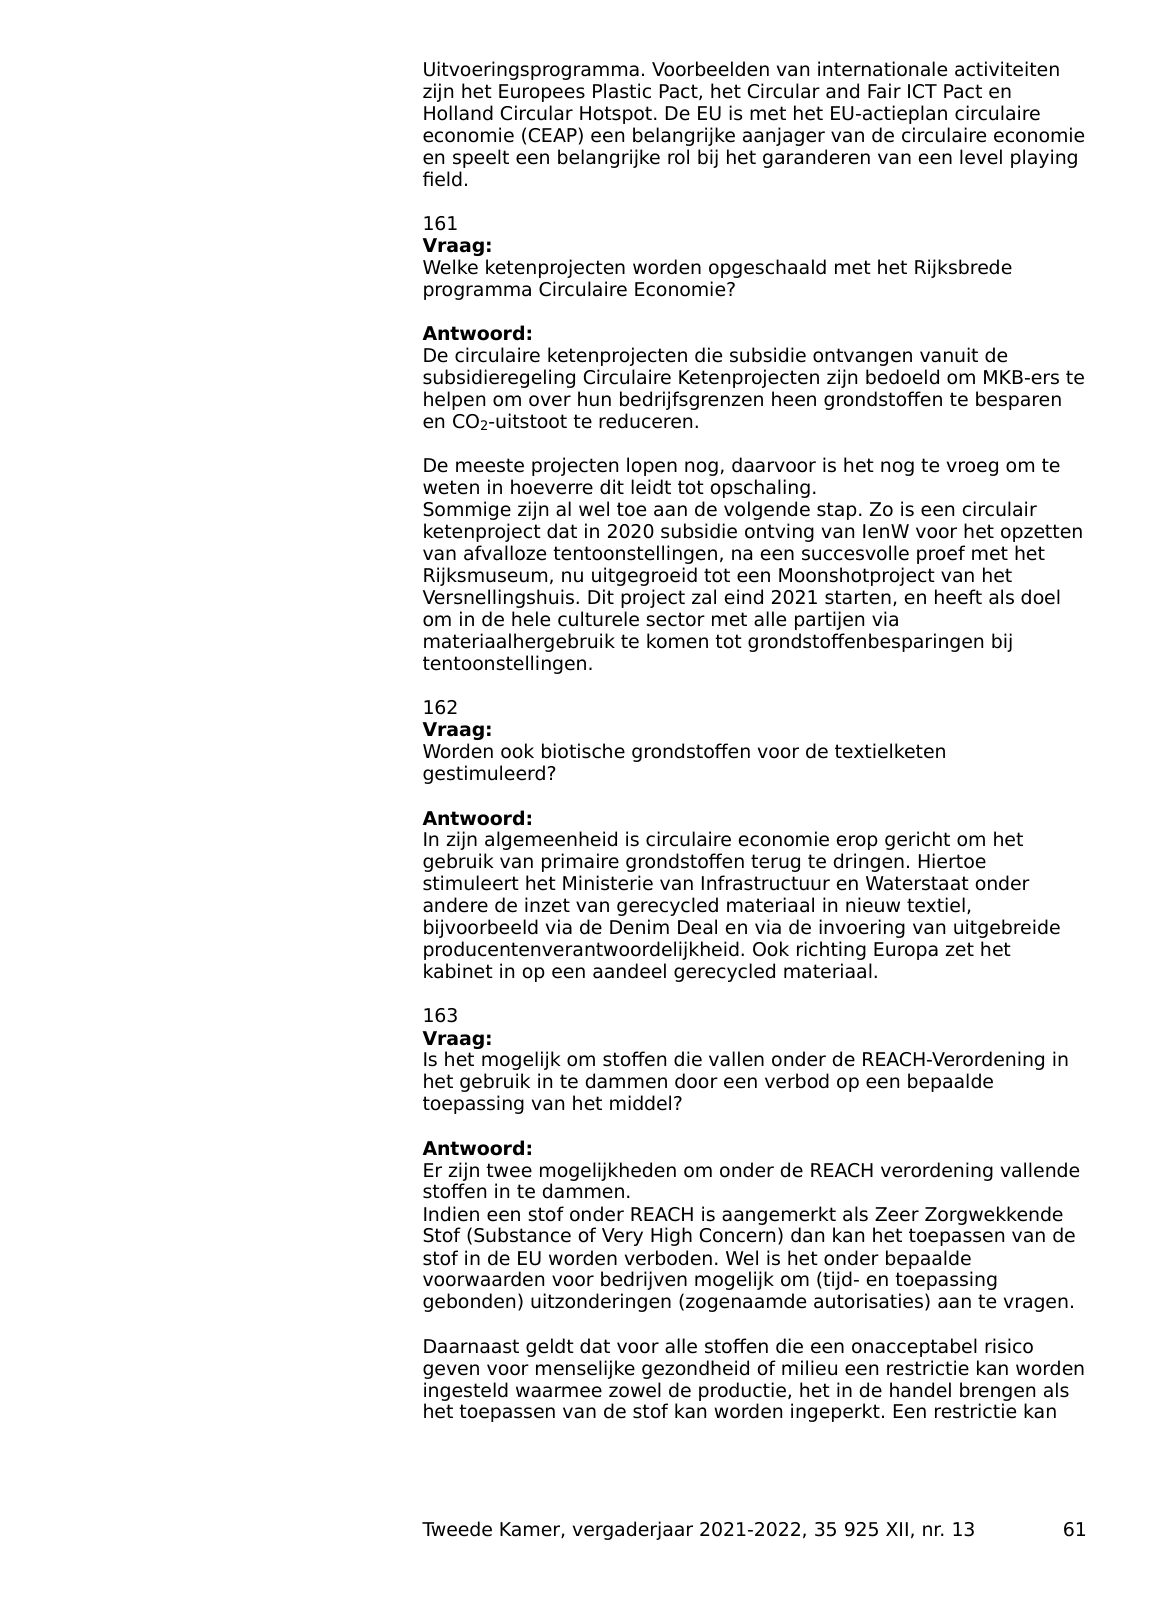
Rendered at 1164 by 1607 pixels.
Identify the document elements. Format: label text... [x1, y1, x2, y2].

text Daarnaast geldt dat voor alle stoffen die een onacceptabel risico geven voor menselijke gezondheid of milieu een restrictie kan worden ingesteld waarmee zowel de productie, het in de handel brengen als het toepassen van de stof kan worden ingeperkt. Een restrictie kan [422, 1336, 1087, 1423]
text Vraag: [422, 1027, 1087, 1049]
text De meeste projecten lopen nog, daarvoor is het nog te vroeg om te weten in hoeverre dit leidt tot opschaling. [422, 455, 1087, 499]
text Sommige zijn al wel toe aan de volgende stap. Zo is een circulair ketenproject dat in 2020 subsidie ontving van IenW voor het opzetten van afvalloze tentoonstellingen, na een succesvolle proef met het Rijksmuseum, nu uitgegroeid tot een Moonshotproject van het Versnellingshuis. Dit project zal eind 2021 starten, en heeft als doel om in de hele culturele sector met alle partijen via materiaalhergebruik te komen tot grondstoffenbesparingen bij tentoonstellingen. [422, 499, 1087, 675]
text Antwoord: [422, 807, 1087, 829]
text Vraag: [422, 235, 1087, 257]
text Indien een stof onder REACH is aangemerkt als Zeer Zorgwekkende Stof (Substance of Very High Concern) dan kan het toepassen van de stof in de EU worden verboden. Wel is het onder bepaalde voorwaarden voor bedrijven mogelijk om (tijd- en toepassing gebonden) uitzonderingen (zogenaamde autorisaties) aan te vragen. [422, 1203, 1087, 1313]
text Worden ook biotische grondstoffen voor de textielketen gestimuleerd? [422, 741, 1087, 785]
text Is het mogelijk om stoffen die vallen onder de REACH-Verordening in het gebruik in te dammen door een verbod op een bepaalde toepassing van het middel? [422, 1049, 1087, 1115]
text Antwoord: [422, 1137, 1087, 1159]
text 163 [422, 1005, 1087, 1027]
text De circulaire ketenprojecten die subsidie ontvangen vanuit de subsidieregeling Circulaire Ketenprojecten zijn bedoeld om MKB-ers te helpen om over hun bedrijfsgrenzen heen grondstoffen te besparen en CO2-uitstoot te reduceren. [422, 345, 1087, 433]
text Er zijn twee mogelijkheden om onder de REACH verordening vallende stoffen in te dammen. [422, 1159, 1087, 1203]
text 161 [422, 213, 1087, 235]
text 162 [422, 697, 1087, 719]
text Uitvoeringsprogramma. Voorbeelden van internationale activiteiten zijn het Europees Plastic Pact, het Circular and Fair ICT Pact en Holland Circular Hotspot. De EU is met het EU-actieplan circulaire economie (CEAP) een belangrijke aanjager van de circulaire economie en speelt een belangrijke rol bij het garanderen van een level playing field. [422, 59, 1087, 191]
text In zijn algemeenheid is circulaire economie erop gericht om het gebruik van primaire grondstoffen terug te dringen. Hiertoe stimuleert het Ministerie van Infrastructuur en Waterstaat onder andere de inzet van gerecycled materiaal in nieuw textiel, bijvoorbeeld via de Denim Deal en via de invoering van uitgebreide producentenverantwoordelijkheid. Ook richting Europa zet het kabinet in op een aandeel gerecycled materiaal. [422, 829, 1087, 983]
text Antwoord: [422, 323, 1087, 345]
text Welke ketenprojecten worden opgeschaald met het Rijksbrede programma Circulaire Economie? [422, 257, 1087, 301]
text Vraag: [422, 719, 1087, 741]
